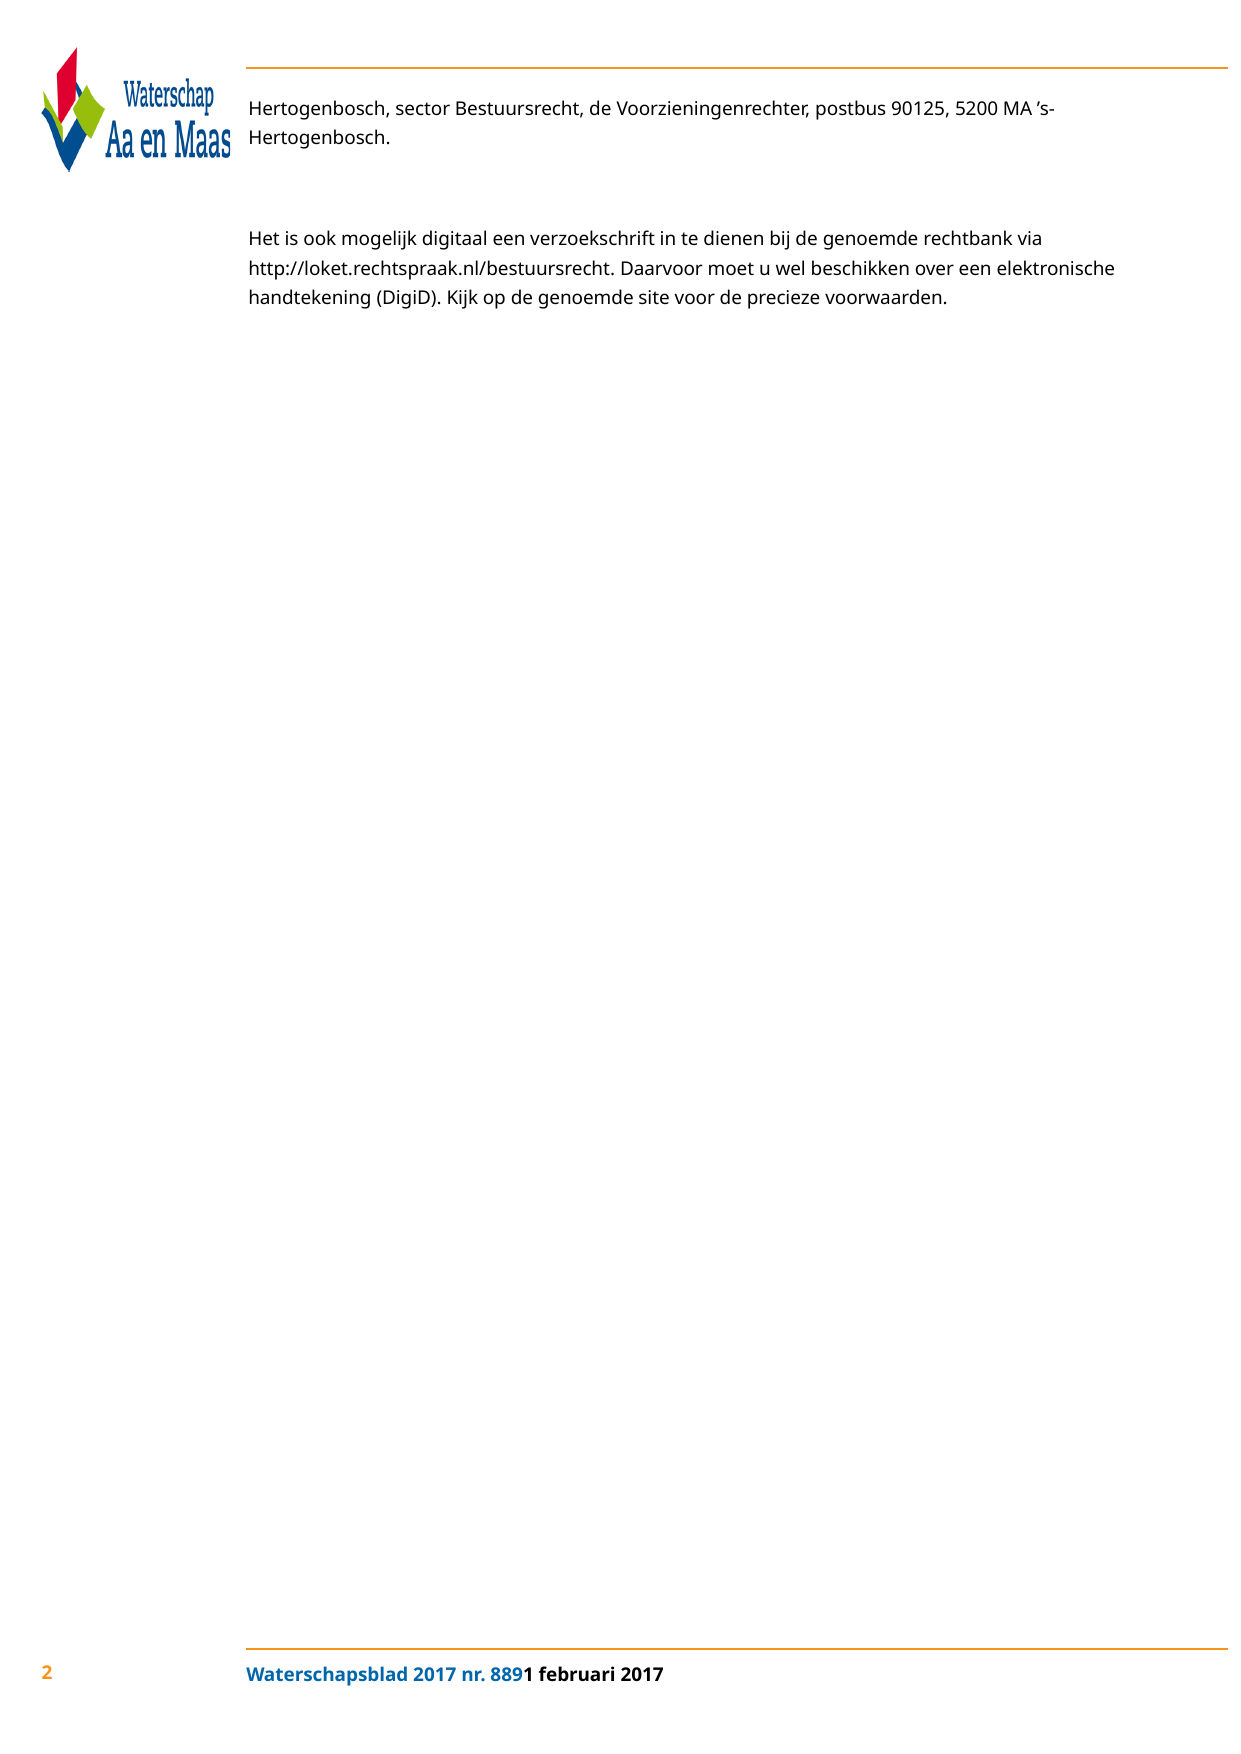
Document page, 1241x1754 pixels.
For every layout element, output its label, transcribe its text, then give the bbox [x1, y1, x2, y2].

text Het is ook mogelijk digitaal een verzoekschrift in te dienen bij de genoemde rechtbank via http://loket.rechtspraak.nl/bestuursrecht. Daarvoor moet u wel beschikken over een elektronische handtekening (DigiD). Kijk op de genoemde site voor de precieze voorwaarden. [248, 225, 1152, 310]
text Hertogenbosch, sector Bestuursrecht, de Voorzieningenrechter, postbus 90125, 5200 MA ’s-Hertogenbosch. [248, 95, 1152, 150]
picture [41, 47, 231, 172]
